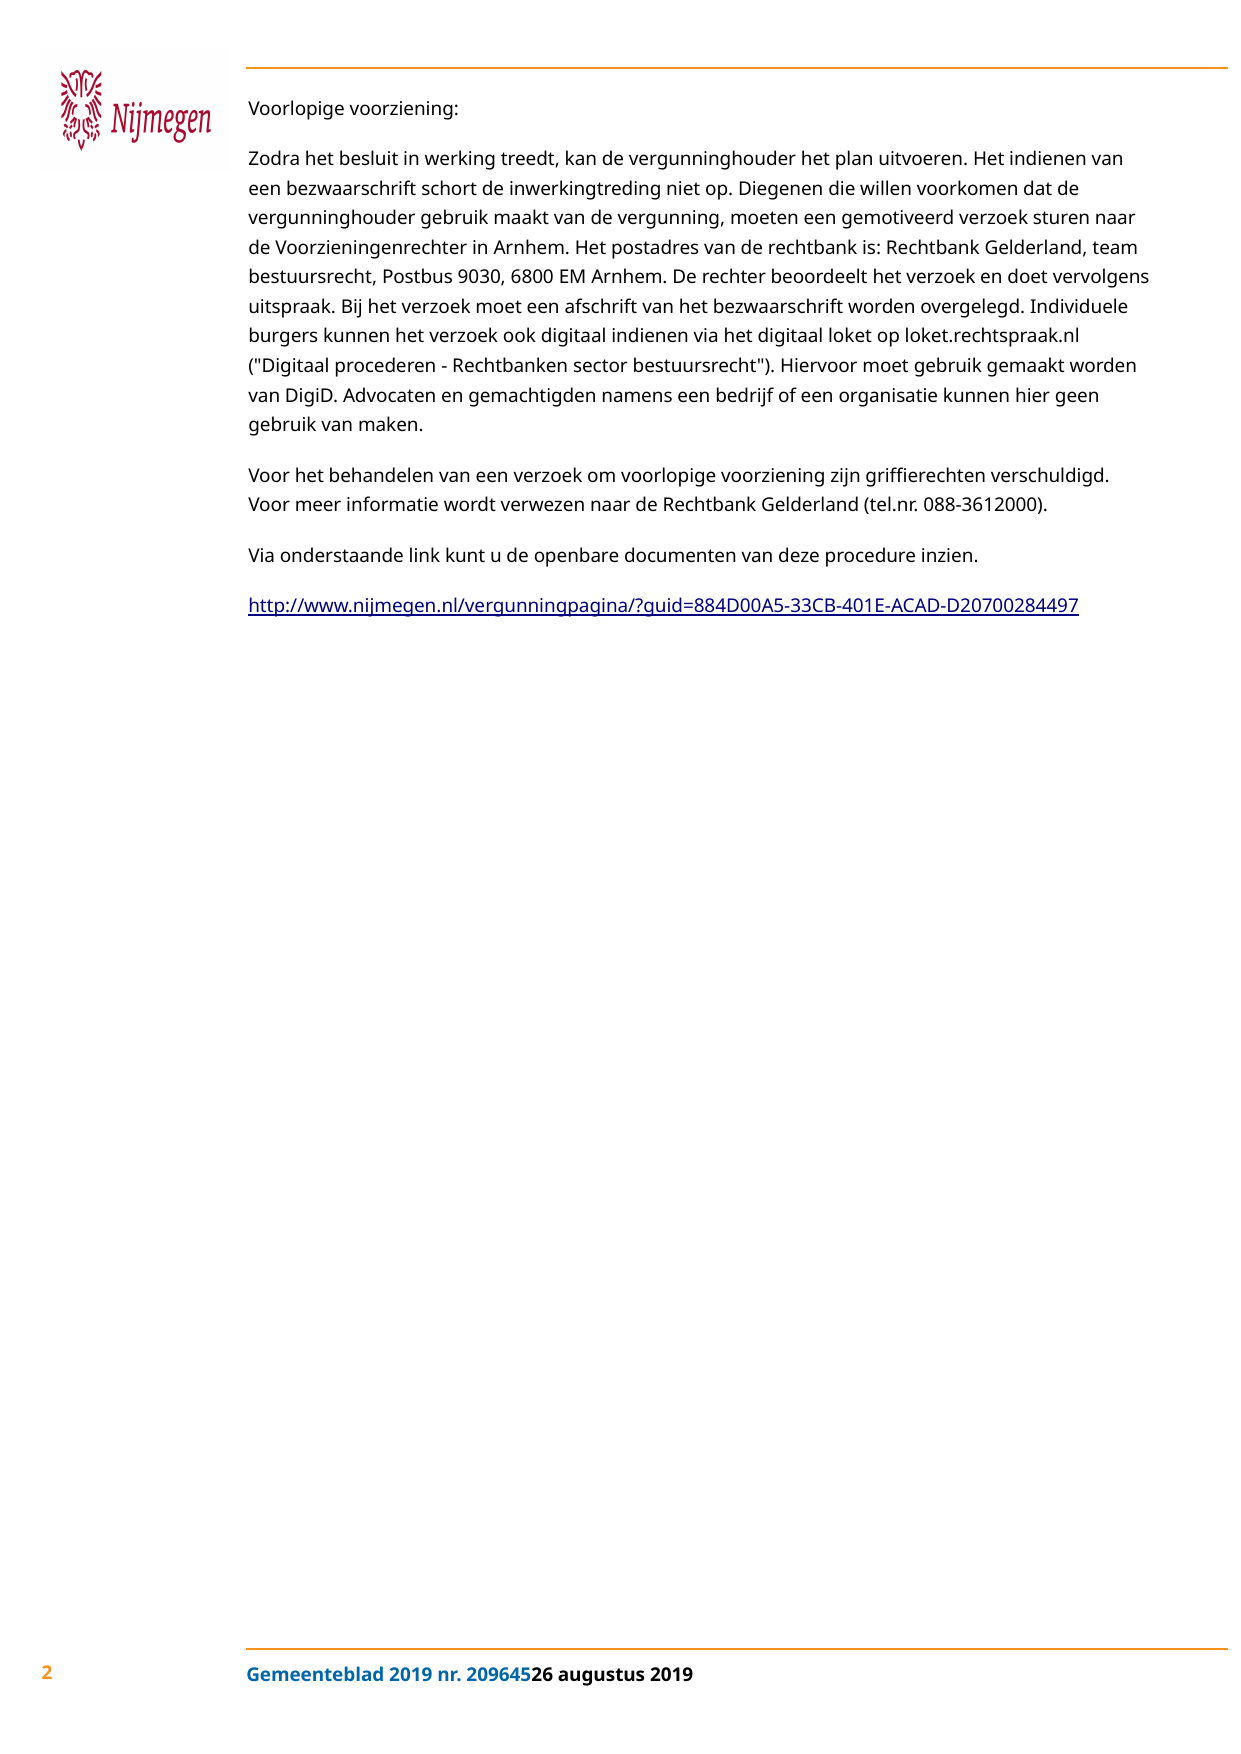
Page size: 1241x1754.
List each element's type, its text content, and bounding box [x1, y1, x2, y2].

text http://www.nijmegen.nl/vergunningpagina/?guid=884D00A5-33CB-401E-ACAD-D20700284497 [248, 592, 1152, 618]
text Voorlopige voorziening: [248, 95, 1152, 121]
text Zodra het besluit in werking treedt, kan de vergunninghouder het plan uitvoeren. Het indienen van een bezwaarschrift schort de inwerkingtreding niet op. Diegenen die willen voorkomen dat de vergunninghouder gebruik maakt van de vergunning, moeten een gemotiveerd verzoek sturen naar de Voorzieningenrechter in Arnhem. Het postadres van de rechtbank is: Rechtbank Gelderland, team bestuursrecht, Postbus 9030, 6800 EM Arnhem. De rechter beoordeelt het verzoek en doet vervolgens uitspraak. Bij het verzoek moet een afschrift van het bezwaarschrift worden overgelegd. Individuele burgers kunnen het verzoek ook digitaal indienen via het digitaal loket op loket.rechtspraak.nl ("Digitaal procederen - Rechtbanken sector bestuursrecht"). Hiervoor moet gebruik gemaakt worden van DigiD. Advocaten en gemachtigden namens een bedrijf of een organisatie kunnen hier geen gebruik van maken. [248, 145, 1152, 437]
text Via onderstaande link kunt u de openbare documenten van deze procedure inzien. [248, 542, 1152, 568]
picture [41, 47, 231, 172]
text Voor het behandelen van een verzoek om voorlopige voorziening zijn griffierechten verschuldigd. Voor meer informatie wordt verwezen naar de Rechtbank Gelderland (tel.nr. 088-3612000). [248, 462, 1152, 517]
